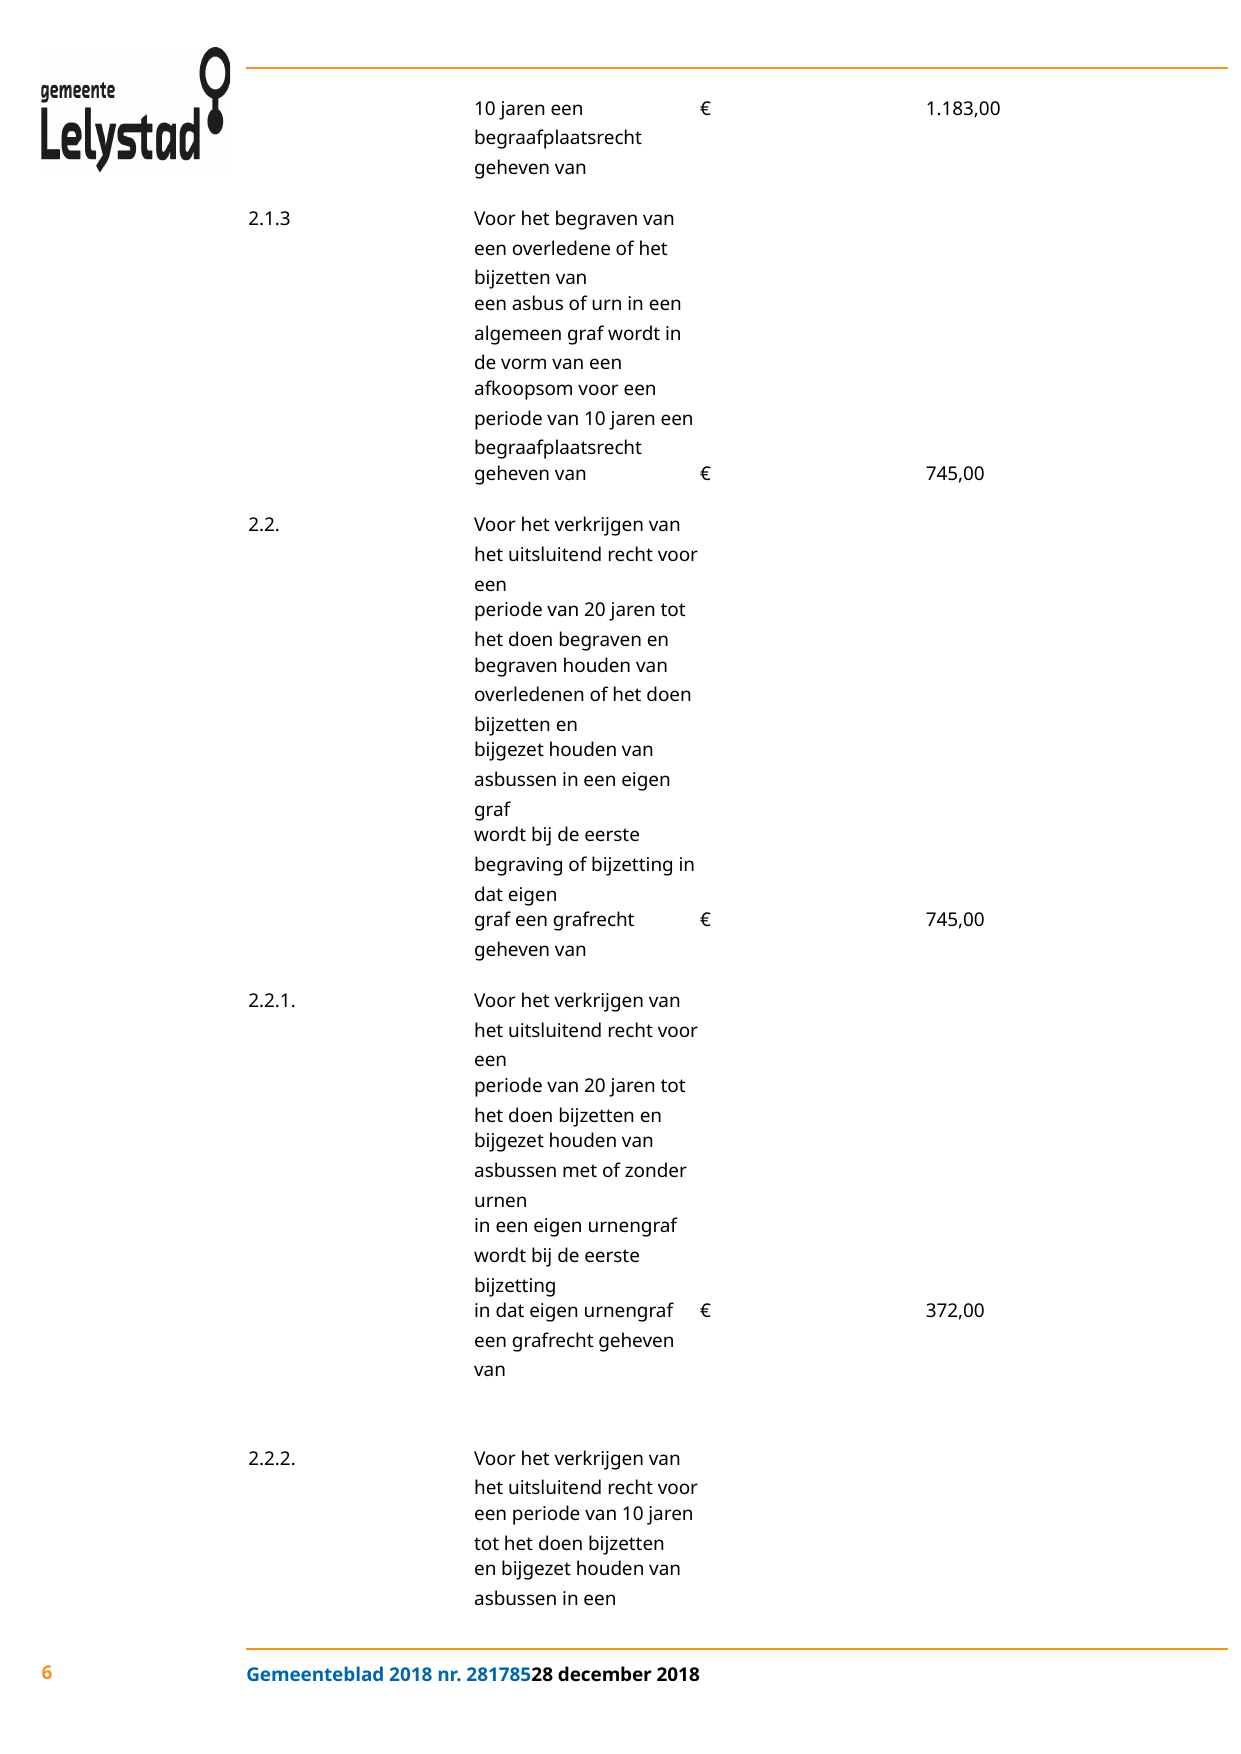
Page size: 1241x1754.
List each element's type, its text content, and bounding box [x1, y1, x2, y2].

table_cell [700, 180, 926, 205]
table_cell [248, 290, 474, 375]
table_cell [474, 180, 700, 205]
table_cell 2.2.1. [248, 988, 474, 1072]
table_cell [926, 375, 1152, 460]
table_cell 745,00 [926, 906, 1152, 962]
table_cell [926, 1073, 1152, 1128]
table_cell en bijgezet houden van asbussen in een [474, 1556, 700, 1611]
table_cell [700, 205, 926, 290]
table_cell [248, 180, 474, 205]
table_cell [700, 1500, 926, 1556]
table_cell [700, 512, 926, 596]
table_cell [926, 1128, 1152, 1213]
table_cell [248, 486, 474, 512]
table_cell [700, 737, 926, 822]
table_cell [248, 906, 474, 962]
table_cell Voor het verkrijgen van het uitsluitend recht voor een [474, 988, 700, 1072]
table_cell [700, 596, 926, 652]
table_cell in een eigen urnengraf wordt bij de eerste bijzetting [474, 1213, 700, 1297]
table_cell [474, 962, 700, 987]
table_cell [926, 1213, 1152, 1297]
table_cell in dat eigen urnengraf een grafrecht geheven van [474, 1298, 700, 1382]
table_cell [248, 1298, 474, 1382]
table_cell bijgezet houden van asbussen in een eigen graf [474, 737, 700, 822]
table_cell bijgezet houden van asbussen met of zonder urnen [474, 1128, 700, 1213]
table_cell € [700, 95, 926, 180]
table_cell [700, 486, 926, 512]
table_cell 10 jaren een begraafplaatsrecht geheven van [474, 95, 700, 180]
table_cell [474, 486, 700, 512]
table_cell [926, 1500, 1152, 1556]
table_cell [700, 988, 926, 1072]
picture [41, 47, 231, 172]
table_cell [926, 486, 1152, 512]
table_cell [700, 290, 926, 375]
table_cell [926, 988, 1152, 1072]
table_cell [926, 737, 1152, 822]
table_cell [700, 962, 926, 987]
table_cell € [700, 1298, 926, 1382]
table_cell [248, 1128, 474, 1213]
table_cell [926, 962, 1152, 987]
table_cell [700, 822, 926, 906]
table_cell begraven houden van overledenen of het doen bijzetten en [474, 652, 700, 737]
table_cell [926, 290, 1152, 375]
table_cell [700, 375, 926, 460]
table_cell 1.183,00 [926, 95, 1152, 180]
table_cell [700, 1128, 926, 1213]
table_cell graf een grafrecht geheven van [474, 906, 700, 962]
table_cell [248, 95, 474, 180]
table_header 2.2.2. [248, 1445, 474, 1500]
table_cell [248, 1556, 474, 1611]
table_cell geheven van [474, 460, 700, 486]
table_cell [700, 1213, 926, 1297]
table_cell [926, 180, 1152, 205]
table_cell [926, 822, 1152, 906]
table_cell Voor het begraven van een overledene of het bijzetten van [474, 205, 700, 290]
table_cell [248, 375, 474, 460]
table_cell [926, 1556, 1152, 1611]
table_header [700, 1445, 926, 1500]
table_cell 2.1.3 [248, 205, 474, 290]
table_cell [248, 1500, 474, 1556]
table_cell [248, 737, 474, 822]
table_cell [248, 652, 474, 737]
table_cell periode van 20 jaren tot het doen bijzetten en [474, 1073, 700, 1128]
table_cell € [700, 460, 926, 486]
table_cell [248, 460, 474, 486]
table_cell [248, 962, 474, 987]
table_cell [248, 1213, 474, 1297]
table_cell [926, 205, 1152, 290]
table_cell 745,00 [926, 460, 1152, 486]
table_header [926, 1445, 1152, 1500]
table_cell afkoopsom voor een periode van 10 jaren een begraafplaatsrecht [474, 375, 700, 460]
table_cell 2.2. [248, 512, 474, 596]
table_cell Voor het verkrijgen van het uitsluitend recht voor een [474, 512, 700, 596]
table_cell [926, 596, 1152, 652]
table_cell [926, 512, 1152, 596]
table_cell een periode van 10 jaren tot het doen bijzetten [474, 1500, 700, 1556]
table_cell [700, 652, 926, 737]
table_cell periode van 20 jaren tot het doen begraven en [474, 596, 700, 652]
table_cell [248, 822, 474, 906]
table_cell [248, 596, 474, 652]
table_cell [700, 1073, 926, 1128]
table_header Voor het verkrijgen van het uitsluitend recht voor [474, 1445, 700, 1500]
table_cell [248, 1073, 474, 1128]
table_cell een asbus of urn in een algemeen graf wordt in de vorm van een [474, 290, 700, 375]
table_cell € [700, 906, 926, 962]
table_cell [700, 1556, 926, 1611]
table_cell 372,00 [926, 1298, 1152, 1382]
table_cell [926, 652, 1152, 737]
table_cell wordt bij de eerste begraving of bijzetting in dat eigen [474, 822, 700, 906]
